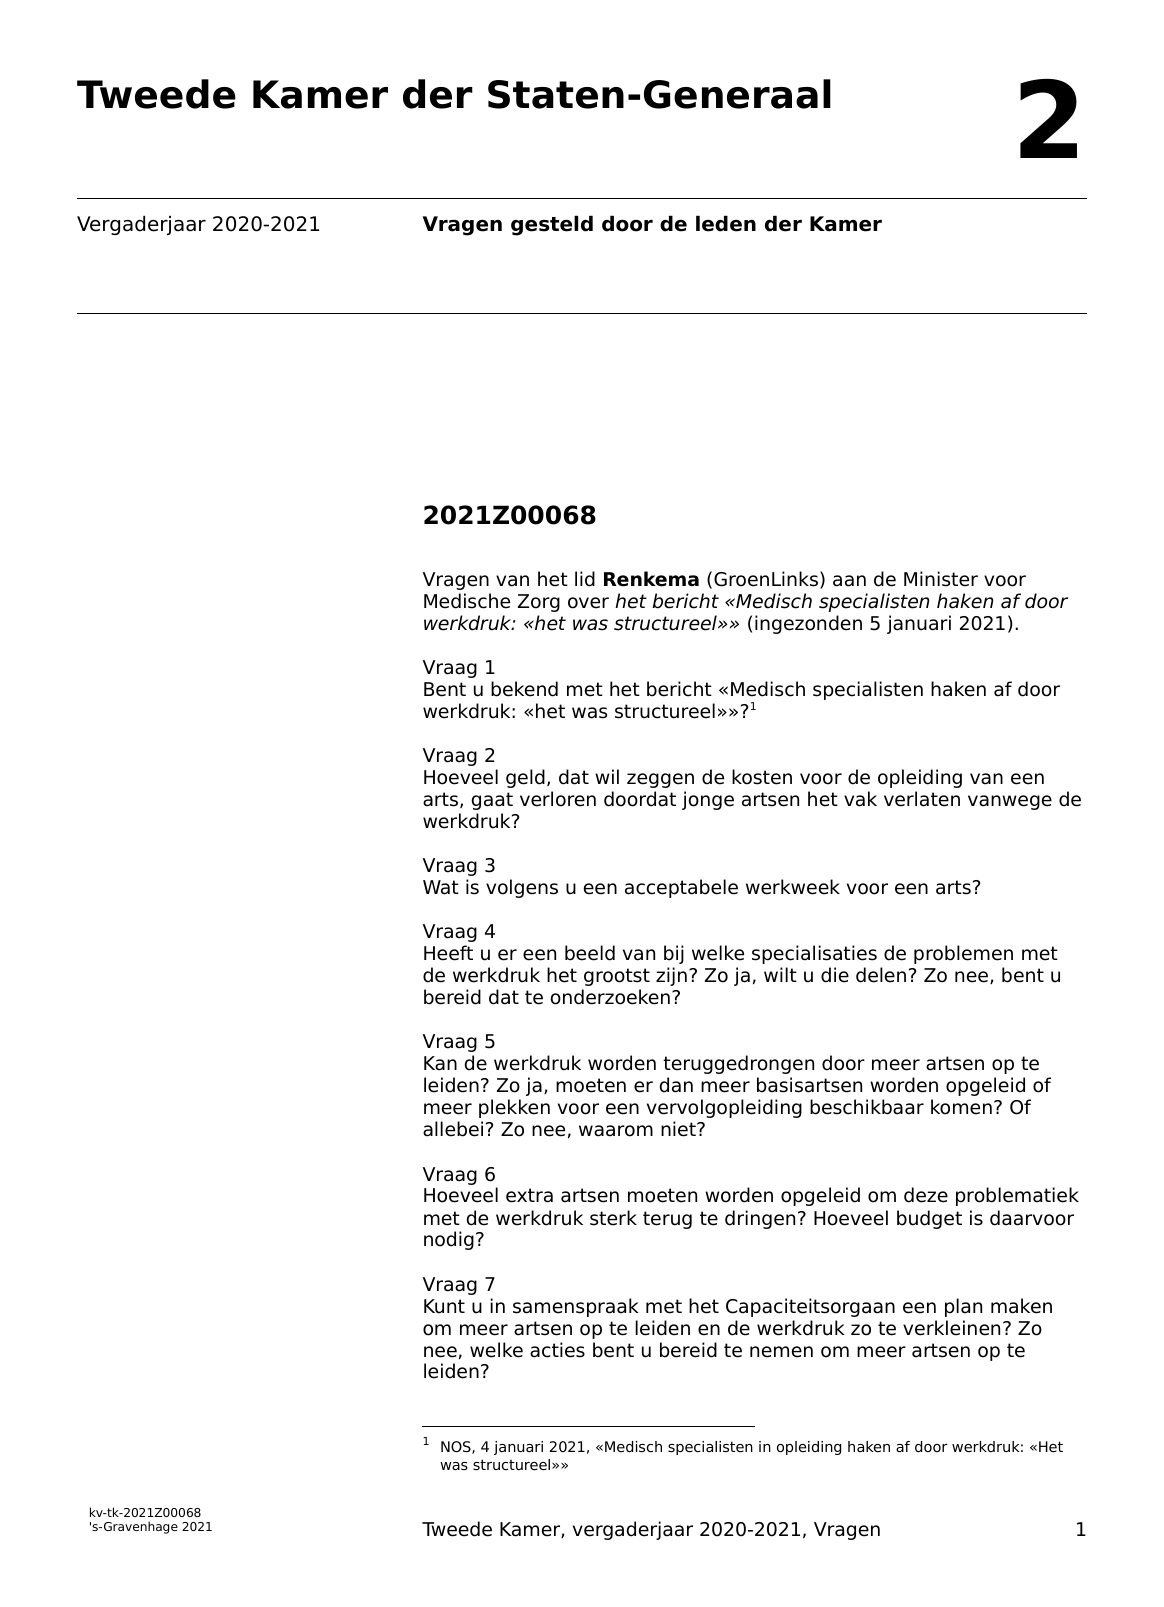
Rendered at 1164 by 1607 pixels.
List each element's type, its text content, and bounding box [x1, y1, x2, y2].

text Kunt u in samenspraak met het Capaciteitsorgaan een plan maken om meer artsen op te leiden en de werkdruk zo te verkleinen? Zo nee, welke acties bent u bereid te nemen om meer artsen op te leiden? [422, 1296, 1087, 1383]
text Vraag 3 [422, 855, 1087, 877]
text Kan de werkdruk worden teruggedrongen door meer artsen op te leiden? Zo ja, moeten er dan meer basisartsen worden opgeleid of meer plekken voor een vervolgopleiding beschikbaar komen? Of allebei? Zo nee, waarom niet? [422, 1053, 1087, 1141]
table_cell Vergaderjaar 2020-2021 [77, 199, 422, 313]
text Vraag 4 [422, 921, 1087, 943]
table_cell Vragen gesteld door de leden der Kamer [422, 199, 1087, 313]
text Hoeveel geld, dat wil zeggen de kosten voor de opleiding van een arts, gaat verloren doordat jonge artsen het vak verlaten vanwege de werkdruk? [422, 767, 1087, 833]
text Heeft u er een beeld van bij welke specialisaties de problemen met de werkdruk het grootst zijn? Zo ja, wilt u die delen? Zo nee, bent u bereid dat te onderzoeken? [422, 943, 1087, 1009]
text Vraag 6 [422, 1163, 1087, 1185]
text Vraag 5 [422, 1031, 1087, 1053]
text Bent u bekend met het bericht «Medisch specialisten haken af door werkdruk: «het was structureel»»? [422, 679, 1087, 723]
text 's-Gravenhage 2021 [88, 1520, 323, 1534]
table_header 2 [886, 59, 1087, 198]
text Vraag 7 [422, 1273, 1087, 1296]
text 2021Z00068 [422, 501, 1087, 531]
text Hoeveel extra artsen moeten worden opgeleid om deze problematiek met de werkdruk sterk terug te dringen? Hoeveel budget is daarvoor nodig? [422, 1185, 1087, 1251]
text NOS, 4 januari 2021, «Medisch specialisten in opleiding haken af door werkdruk: «Het was structureel»» [422, 1435, 1087, 1474]
text Vragen van het lid Renkema (GroenLinks) aan de Minister voor Medische Zorg over het bericht «Medisch specialisten haken af door werkdruk: «het was structureel»» (ingezonden 5 januari 2021). [422, 569, 1087, 635]
table_header Tweede Kamer der Staten-Generaal [77, 59, 886, 198]
text Vraag 1 [422, 657, 1087, 679]
text kv-tk-2021Z00068 [88, 1506, 323, 1520]
text Wat is volgens u een acceptabele werkweek voor een arts? [422, 877, 1087, 899]
text Vraag 2 [422, 745, 1087, 767]
